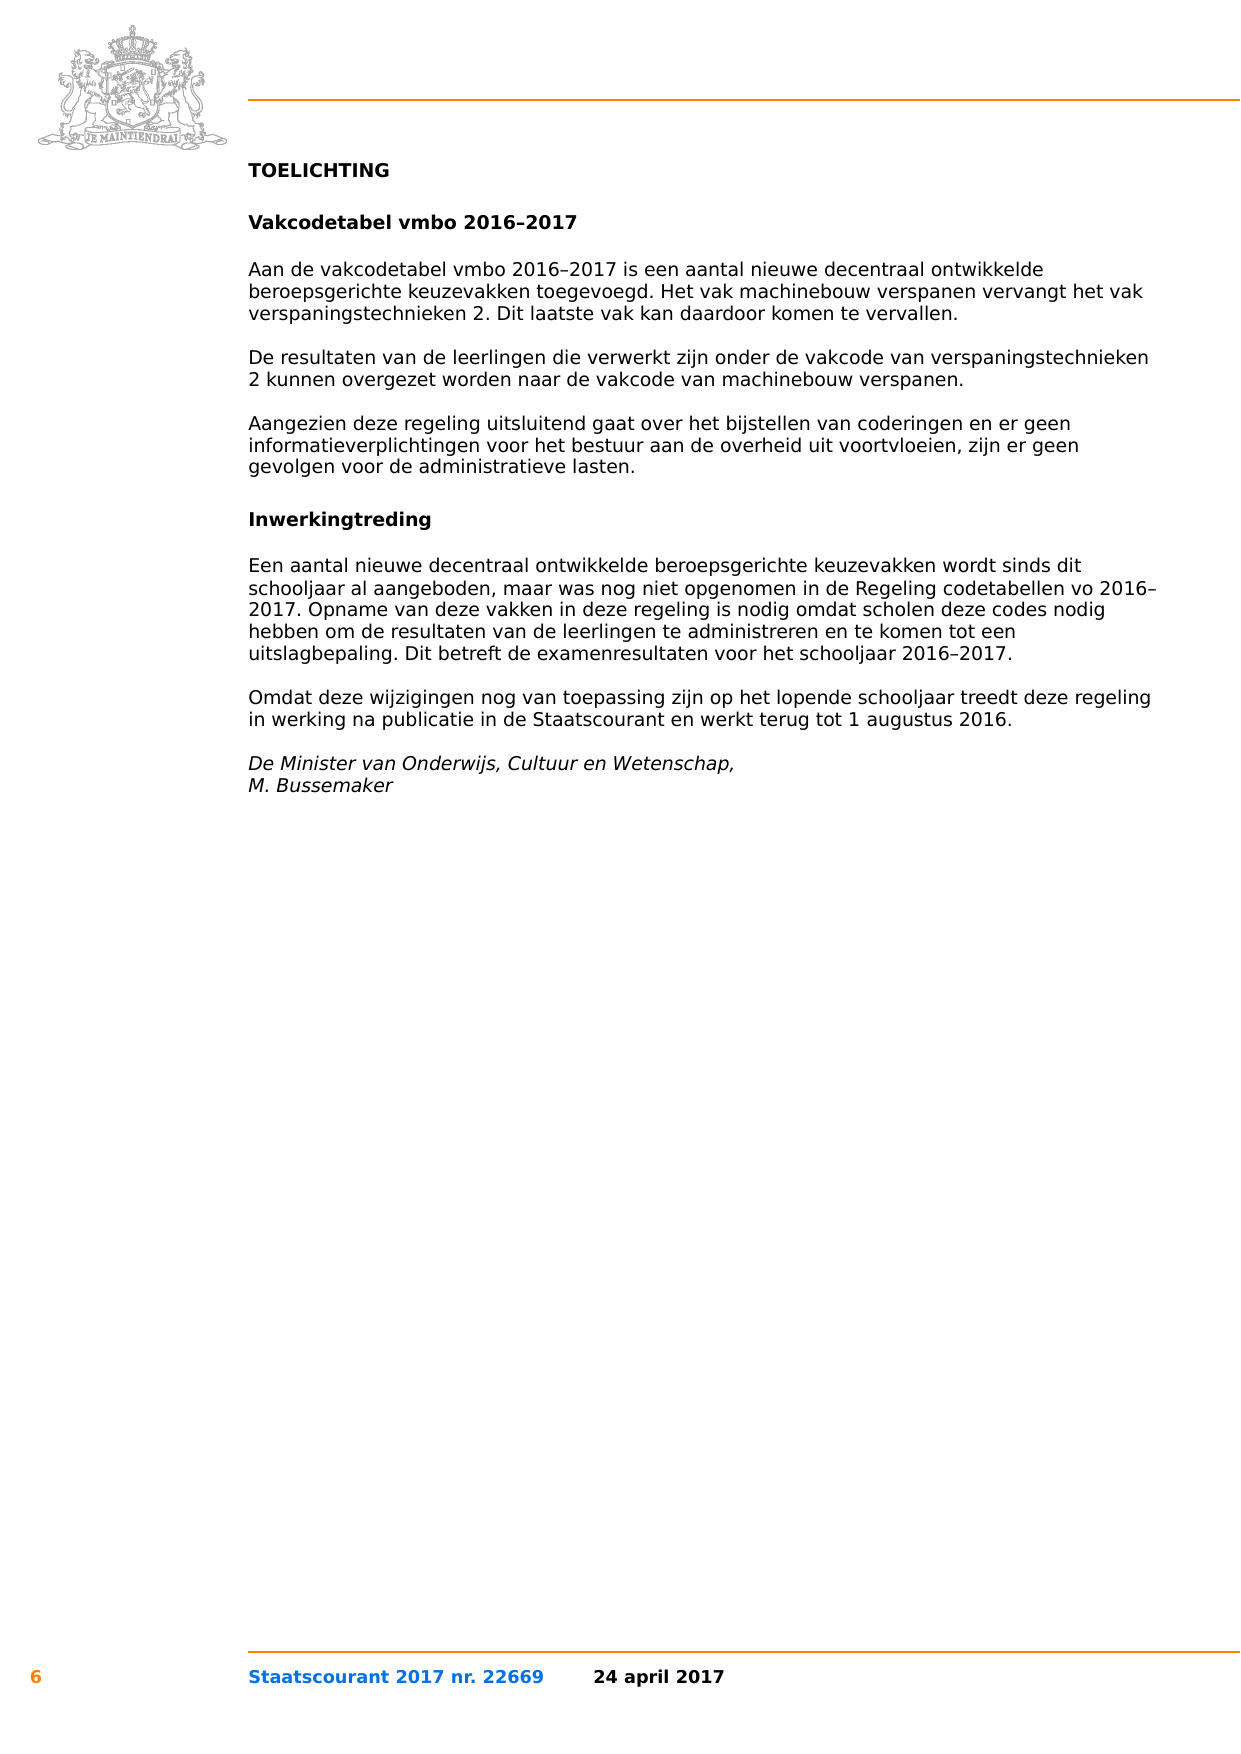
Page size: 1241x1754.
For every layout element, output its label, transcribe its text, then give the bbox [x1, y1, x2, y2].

text Aangezien deze regeling uitsluitend gaat over het bijstellen van coderingen en er geen informatieverplichtingen voor het bestuur aan de overheid uit voortvloeien, zijn er geen gevolgen voor de administratieve lasten. [248, 412, 1163, 478]
text De resultaten van de leerlingen die verwerkt zijn onder de vakcode van verspaningstechnieken 2 kunnen overgezet worden naar de vakcode van machinebouw verspanen. [248, 347, 1163, 391]
subtitle Inwerkingtreding [248, 508, 1163, 530]
subtitle Vakcodetabel vmbo 2016–2017 [248, 212, 1163, 234]
text De Minister van Onderwijs, Cultuur en Wetenschap, M. Bussemaker [248, 753, 1163, 797]
picture [38, 25, 227, 150]
text Een aantal nieuwe decentraal ontwikkelde beroepsgerichte keuzevakken wordt sinds dit schooljaar al aangeboden, maar was nog niet opgenomen in de Regeling codetabellen vo 2016–2017. Opname van deze vakken in deze regeling is nodig omdat scholen deze codes nodig hebben om de resultaten van de leerlingen te administreren en te komen tot een uitslagbepaling. Dit betreft de examenresultaten voor het schooljaar 2016–2017. [248, 555, 1163, 665]
subtitle TOELICHTING [248, 160, 1163, 182]
text Aan de vakcodetabel vmbo 2016–2017 is een aantal nieuwe decentraal ontwikkelde beroepsgerichte keuzevakken toegevoegd. Het vak machinebouw verspanen vervangt het vak verspaningstechnieken 2. Dit laatste vak kan daardoor komen te vervallen. [248, 259, 1163, 325]
text Omdat deze wijzigingen nog van toepassing zijn op het lopende schooljaar treedt deze regeling in werking na publicatie in de Staatscourant en werkt terug tot 1 augustus 2016. [248, 687, 1163, 731]
